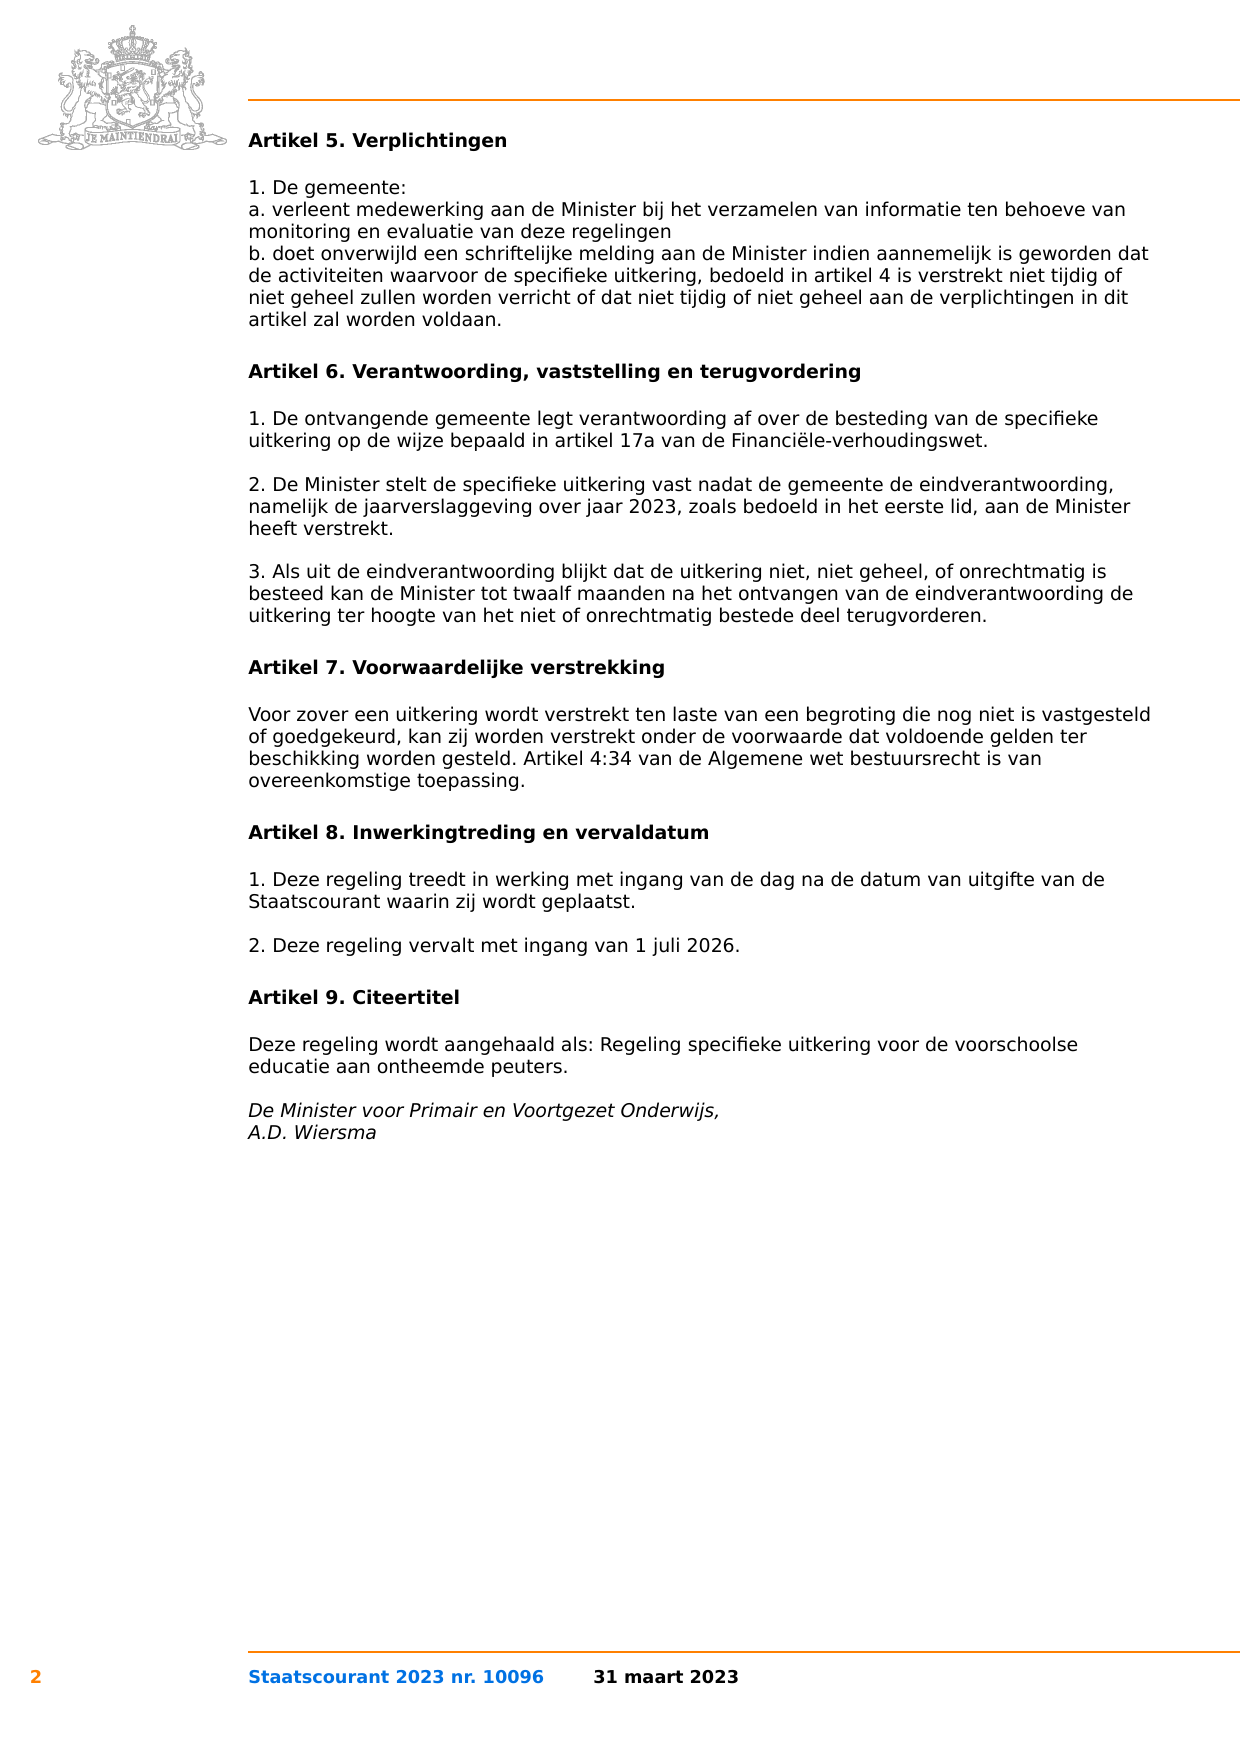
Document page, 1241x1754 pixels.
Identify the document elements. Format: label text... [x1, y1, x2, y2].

subtitle Artikel 6. Verantwoording, vaststelling en terugvordering [248, 361, 1163, 383]
text 3. Als uit de eindverantwoording blijkt dat de uitkering niet, niet geheel, of onrechtmatig is besteed kan de Minister tot twaalf maanden na het ontvangen van de eindverantwoording de uitkering ter hoogte van het niet of onrechtmatig bestede deel terugvorderen. [248, 561, 1163, 627]
text 2. Deze regeling vervalt met ingang van 1 juli 2026. [248, 935, 1163, 957]
subtitle Artikel 7. Voorwaardelijke verstrekking [248, 657, 1163, 679]
text 1. Deze regeling treedt in werking met ingang van de dag na de datum van uitgifte van de Staatscourant waarin zij wordt geplaatst. [248, 869, 1163, 913]
text 1. De gemeente: [248, 177, 1163, 199]
picture [38, 25, 227, 150]
subtitle Artikel 9. Citeertitel [248, 987, 1163, 1009]
text b. doet onverwijld een schriftelijke melding aan de Minister indien aannemelijk is geworden dat de activiteiten waarvoor de specifieke uitkering, bedoeld in artikel 4 is verstrekt niet tijdig of niet geheel zullen worden verricht of dat niet tijdig of niet geheel aan de verplichtingen in dit artikel zal worden voldaan. [248, 243, 1163, 331]
text De Minister voor Primair en Voortgezet Onderwijs, A.D. Wiersma [248, 1100, 1163, 1144]
text 2. De Minister stelt de specifieke uitkering vast nadat de gemeente de eindverantwoording, namelijk de jaarverslaggeving over jaar 2023, zoals bedoeld in het eerste lid, aan de Minister heeft verstrekt. [248, 473, 1163, 539]
text Voor zover een uitkering wordt verstrekt ten laste van een begroting die nog niet is vastgesteld of goedgekeurd, kan zij worden verstrekt onder de voorwaarde dat voldoende gelden ter beschikking worden gesteld. Artikel 4:34 van de Algemene wet bestuursrecht is van overeenkomstige toepassing. [248, 704, 1163, 792]
text a. verleent medewerking aan de Minister bij het verzamelen van informatie ten behoeve van monitoring en evaluatie van deze regelingen [248, 199, 1163, 243]
text Deze regeling wordt aangehaald als: Regeling specifieke uitkering voor de voorschoolse educatie aan ontheemde peuters. [248, 1034, 1163, 1078]
subtitle Artikel 5. Verplichtingen [248, 130, 1163, 152]
text 1. De ontvangende gemeente legt verantwoording af over de besteding van de specifieke uitkering op de wijze bepaald in artikel 17a van de Financiële-verhoudingswet. [248, 408, 1163, 452]
subtitle Artikel 8. Inwerkingtreding en vervaldatum [248, 822, 1163, 844]
